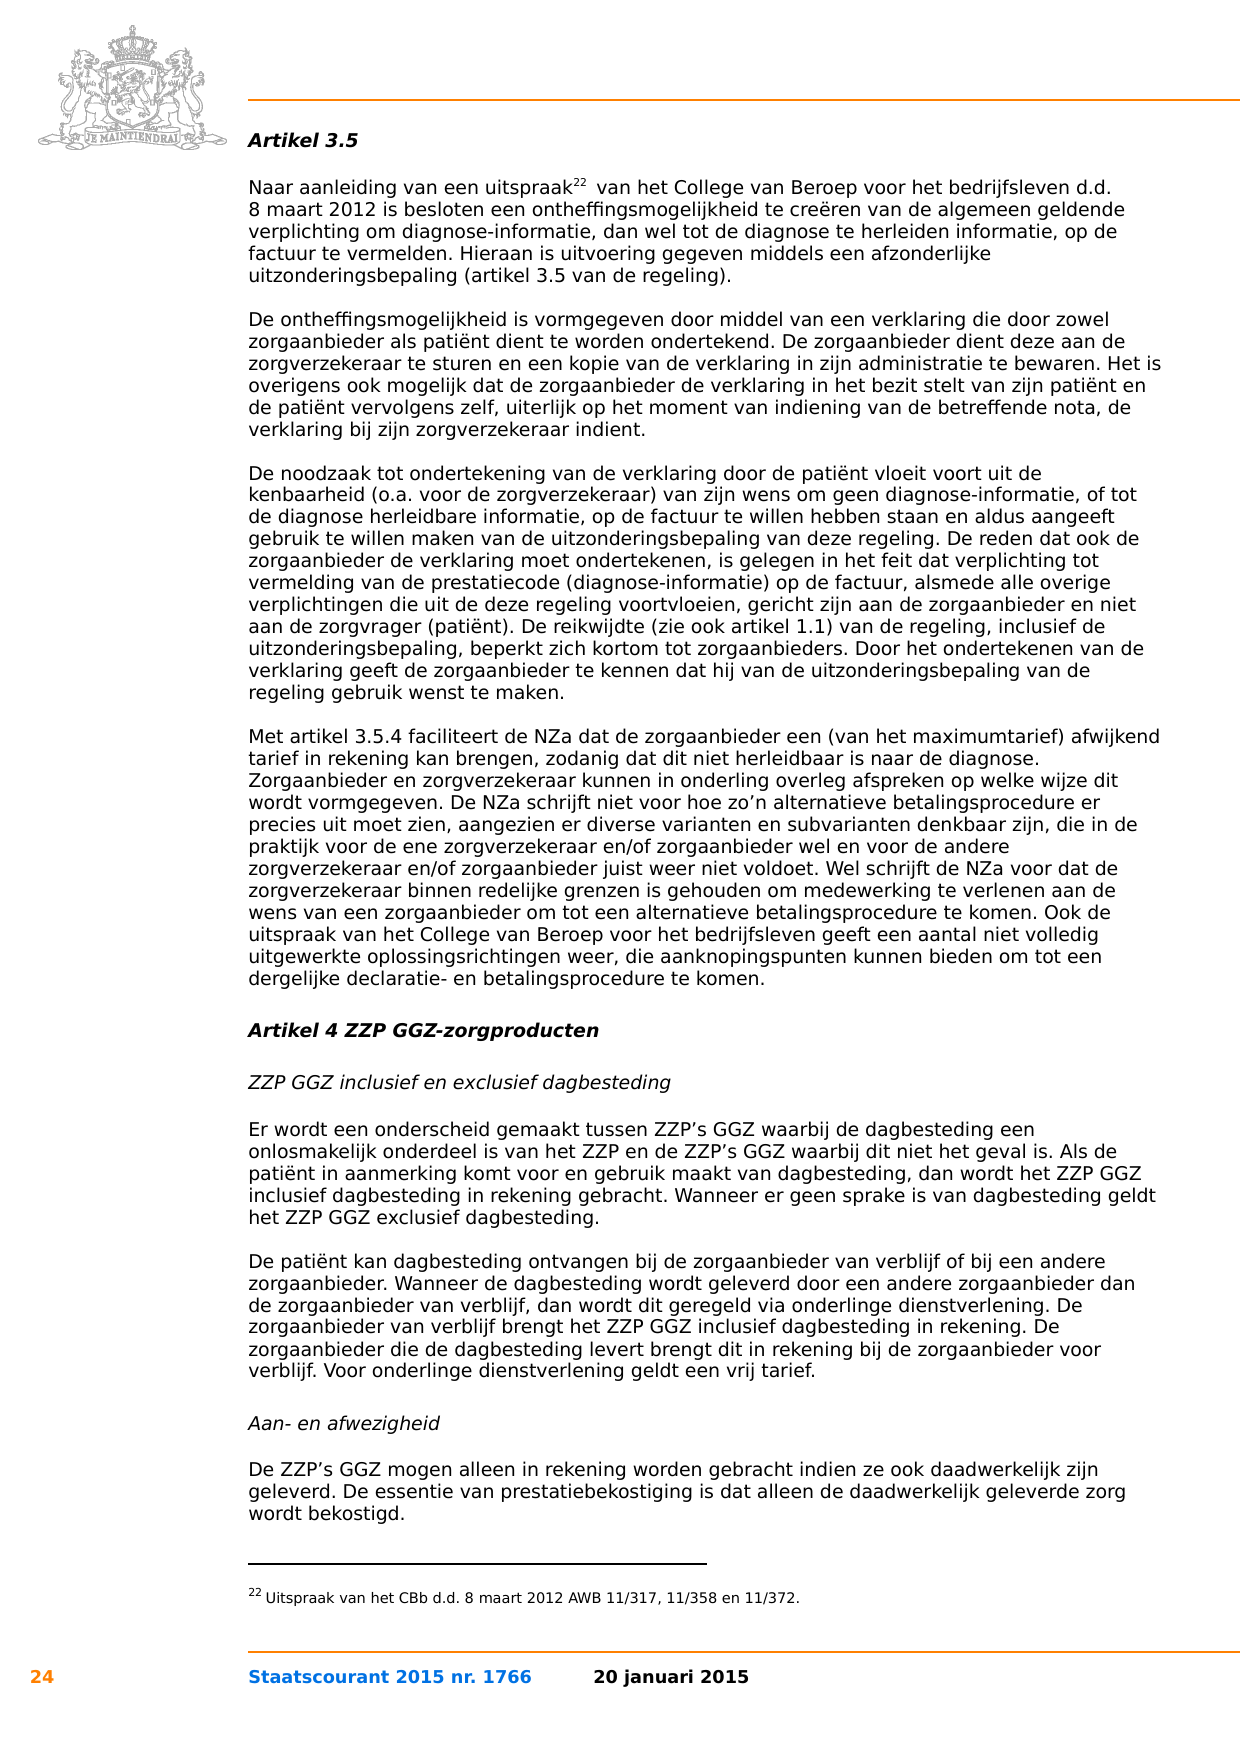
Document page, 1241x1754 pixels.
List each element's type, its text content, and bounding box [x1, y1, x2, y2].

subtitle Artikel 3.5 [248, 130, 1163, 152]
picture [38, 25, 227, 150]
text De noodzaak tot ondertekening van de verklaring door de patiënt vloeit voort uit de kenbaarheid (o.a. voor de zorgverzekeraar) van zijn wens om geen diagnose-informatie, of tot de diagnose herleidbare informatie, op de factuur te willen hebben staan en aldus aangeeft gebruik te willen maken van de uitzonderingsbepaling van deze regeling. De reden dat ook de zorgaanbieder de verklaring moet ondertekenen, is gelegen in het feit dat verplichting tot vermelding van de prestatiecode (diagnose-informatie) op de factuur, alsmede alle overige verplichtingen die uit de deze regeling voortvloeien, gericht zijn aan de zorgaanbieder en niet aan de zorgvrager (patiënt). De reikwijdte (zie ook artikel 1.1) van de regeling, inclusief de uitzonderingsbepaling, beperkt zich kortom tot zorgaanbieders. Door het ondertekenen van de verklaring geeft de zorgaanbieder te kennen dat hij van de uitzonderingsbepaling van de regeling gebruik wenst te maken. [248, 462, 1163, 704]
text De patiënt kan dagbesteding ontvangen bij de zorgaanbieder van verblijf of bij een andere zorgaanbieder. Wanneer de dagbesteding wordt geleverd door een andere zorgaanbieder dan de zorgaanbieder van verblijf, dan wordt dit geregeld via onderlinge dienstverlening. De zorgaanbieder van verblijf brengt het ZZP GGZ inclusief dagbesteding in rekening. De zorgaanbieder die de dagbesteding levert brengt dit in rekening bij de zorgaanbieder voor verblijf. Voor onderlinge dienstverlening geldt een vrij tarief. [248, 1251, 1163, 1382]
subtitle Artikel 4 ZZP GGZ-zorgproducten [248, 1020, 1163, 1042]
subtitle Aan- en afwezigheid [248, 1412, 1163, 1434]
text Naar aanleiding van een uitspraak van het College van Beroep voor het bedrijfsleven d.d. 8 maart 2012 is besloten een ontheffingsmogelijkheid te creëren van de algemeen geldende verplichting om diagnose-informatie, dan wel tot de diagnose te herleiden informatie, op de factuur te vermelden. Hieraan is uitvoering gegeven middels een afzonderlijke uitzonderingsbepaling (artikel 3.5 van de regeling). [248, 177, 1163, 287]
subtitle ZZP GGZ inclusief en exclusief dagbesteding [248, 1072, 1163, 1094]
text Er wordt een onderscheid gemaakt tussen ZZP’s GGZ waarbij de dagbesteding een onlosmakelijk onderdeel is van het ZZP en de ZZP’s GGZ waarbij dit niet het geval is. Als de patiënt in aanmerking komt voor en gebruik maakt van dagbesteding, dan wordt het ZZP GGZ inclusief dagbesteding in rekening gebracht. Wanneer er geen sprake is van dagbesteding geldt het ZZP GGZ exclusief dagbesteding. [248, 1119, 1163, 1229]
text De ZZP’s GGZ mogen alleen in rekening worden gebracht indien ze ook daadwerkelijk zijn geleverd. De essentie van prestatiebekostiging is dat alleen de daadwerkelijk geleverde zorg wordt bekostigd. [248, 1459, 1163, 1525]
text Met artikel 3.5.4 faciliteert de NZa dat de zorgaanbieder een (van het maximumtarief) afwijkend tarief in rekening kan brengen, zodanig dat dit niet herleidbaar is naar de diagnose. Zorgaanbieder en zorgverzekeraar kunnen in onderling overleg afspreken op welke wijze dit wordt vormgegeven. De NZa schrijft niet voor hoe zo’n alternatieve betalingsprocedure er precies uit moet zien, aangezien er diverse varianten en subvarianten denkbaar zijn, die in de praktijk voor de ene zorgverzekeraar en/of zorgaanbieder wel en voor de andere zorgverzekeraar en/of zorgaanbieder juist weer niet voldoet. Wel schrijft de NZa voor dat de zorgverzekeraar binnen redelijke grenzen is gehouden om medewerking te verlenen aan de wens van een zorgaanbieder om tot een alternatieve betalingsprocedure te komen. Ook de uitspraak van het College van Beroep voor het bedrijfsleven geeft een aantal niet volledig uitgewerkte oplossingsrichtingen weer, die aanknopingspunten kunnen bieden om tot een dergelijke declaratie- en betalingsprocedure te komen. [248, 726, 1163, 990]
text De ontheffingsmogelijkheid is vormgegeven door middel van een verklaring die door zowel zorgaanbieder als patiënt dient te worden ondertekend. De zorgaanbieder dient deze aan de zorgverzekeraar te sturen en een kopie van de verklaring in zijn administratie te bewaren. Het is overigens ook mogelijk dat de zorgaanbieder de verklaring in het bezit stelt van zijn patiënt en de patiënt vervolgens zelf, uiterlijk op het moment van indiening van de betreffende nota, de verklaring bij zijn zorgverzekeraar indient. [248, 309, 1163, 441]
text Uitspraak van het CBb d.d. 8 maart 2012 AWB 11/317, 11/358 en 11/372. [248, 1586, 1163, 1608]
